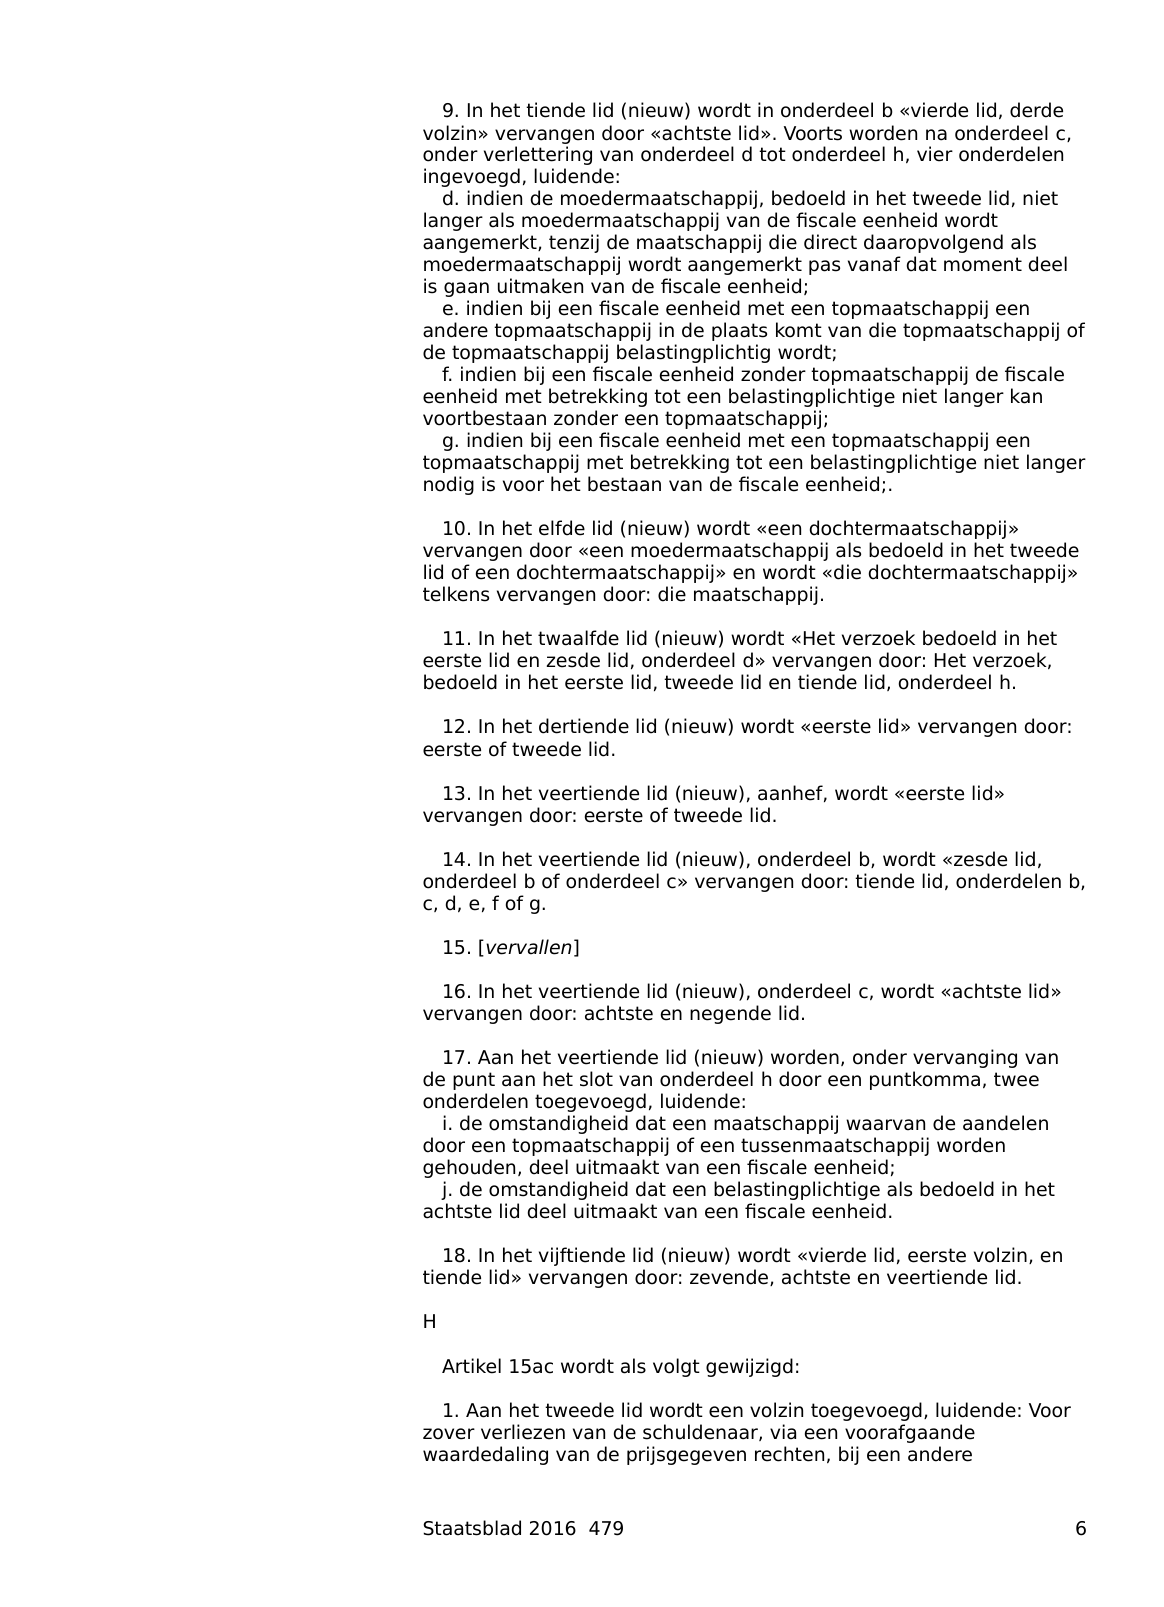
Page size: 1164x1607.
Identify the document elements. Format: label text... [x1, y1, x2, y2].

text 9. In het tiende lid (nieuw) wordt in onderdeel b «vierde lid, derde volzin» vervangen door «achtste lid». Voorts worden na onderdeel c, onder verlettering van onderdeel d tot onderdeel h, vier onderdelen ingevoegd, luidende: [422, 100, 1087, 188]
text 18. In het vijftiende lid (nieuw) wordt «vierde lid, eerste volzin, en tiende lid» vervangen door: zevende, achtste en veertiende lid. [422, 1245, 1087, 1289]
text 17. Aan het veertiende lid (nieuw) worden, onder vervanging van de punt aan het slot van onderdeel h door een puntkomma, twee onderdelen toegevoegd, luidende: [422, 1047, 1087, 1113]
text 1. Aan het tweede lid wordt een volzin toegevoegd, luidende: Voor zover verliezen van de schuldenaar, via een voorafgaande waardedaling van de prijsgegeven rechten, bij een andere [422, 1400, 1087, 1466]
text 14. In het veertiende lid (nieuw), onderdeel b, wordt «zesde lid, onderdeel b of onderdeel c» vervangen door: tiende lid, onderdelen b, c, d, e, f of g. [422, 849, 1087, 915]
text d. indien de moedermaatschappij, bedoeld in het tweede lid, niet langer als moedermaatschappij van de fiscale eenheid wordt aangemerkt, tenzij de maatschappij die direct daaropvolgend als moedermaatschappij wordt aangemerkt pas vanaf dat moment deel is gaan uitmaken van de fiscale eenheid; [422, 188, 1087, 298]
text g. indien bij een fiscale eenheid met een topmaatschappij een topmaatschappij met betrekking tot een belastingplichtige niet langer nodig is voor het bestaan van de fiscale eenheid;. [422, 430, 1087, 496]
text e. indien bij een fiscale eenheid met een topmaatschappij een andere topmaatschappij in de plaats komt van die topmaatschappij of de topmaatschappij belastingplichtig wordt; [422, 298, 1087, 364]
text j. de omstandigheid dat een belastingplichtige als bedoeld in het achtste lid deel uitmaakt van een fiscale eenheid. [422, 1179, 1087, 1223]
text 16. In het veertiende lid (nieuw), onderdeel c, wordt «achtste lid» vervangen door: achtste en negende lid. [422, 981, 1087, 1025]
text i. de omstandigheid dat een maatschappij waarvan de aandelen door een topmaatschappij of een tussenmaatschappij worden gehouden, deel uitmaakt van een fiscale eenheid; [422, 1113, 1087, 1179]
text 11. In het twaalfde lid (nieuw) wordt «Het verzoek bedoeld in het eerste lid en zesde lid, onderdeel d» vervangen door: Het verzoek, bedoeld in het eerste lid, tweede lid en tiende lid, onderdeel h. [422, 628, 1087, 694]
text f. indien bij een fiscale eenheid zonder topmaatschappij de fiscale eenheid met betrekking tot een belastingplichtige niet langer kan voortbestaan zonder een topmaatschappij; [422, 364, 1087, 430]
text H [422, 1311, 1087, 1333]
text Artikel 15ac wordt als volgt gewijzigd: [422, 1356, 1087, 1377]
text 10. In het elfde lid (nieuw) wordt «een dochtermaatschappij» vervangen door «een moedermaatschappij als bedoeld in het tweede lid of een dochtermaatschappij» en wordt «die dochtermaatschappij» telkens vervangen door: die maatschappij. [422, 518, 1087, 606]
text 15. [vervallen] [422, 937, 1087, 959]
text 12. In het dertiende lid (nieuw) wordt «eerste lid» vervangen door: eerste of tweede lid. [422, 716, 1087, 760]
text 13. In het veertiende lid (nieuw), aanhef, wordt «eerste lid» vervangen door: eerste of tweede lid. [422, 783, 1087, 827]
